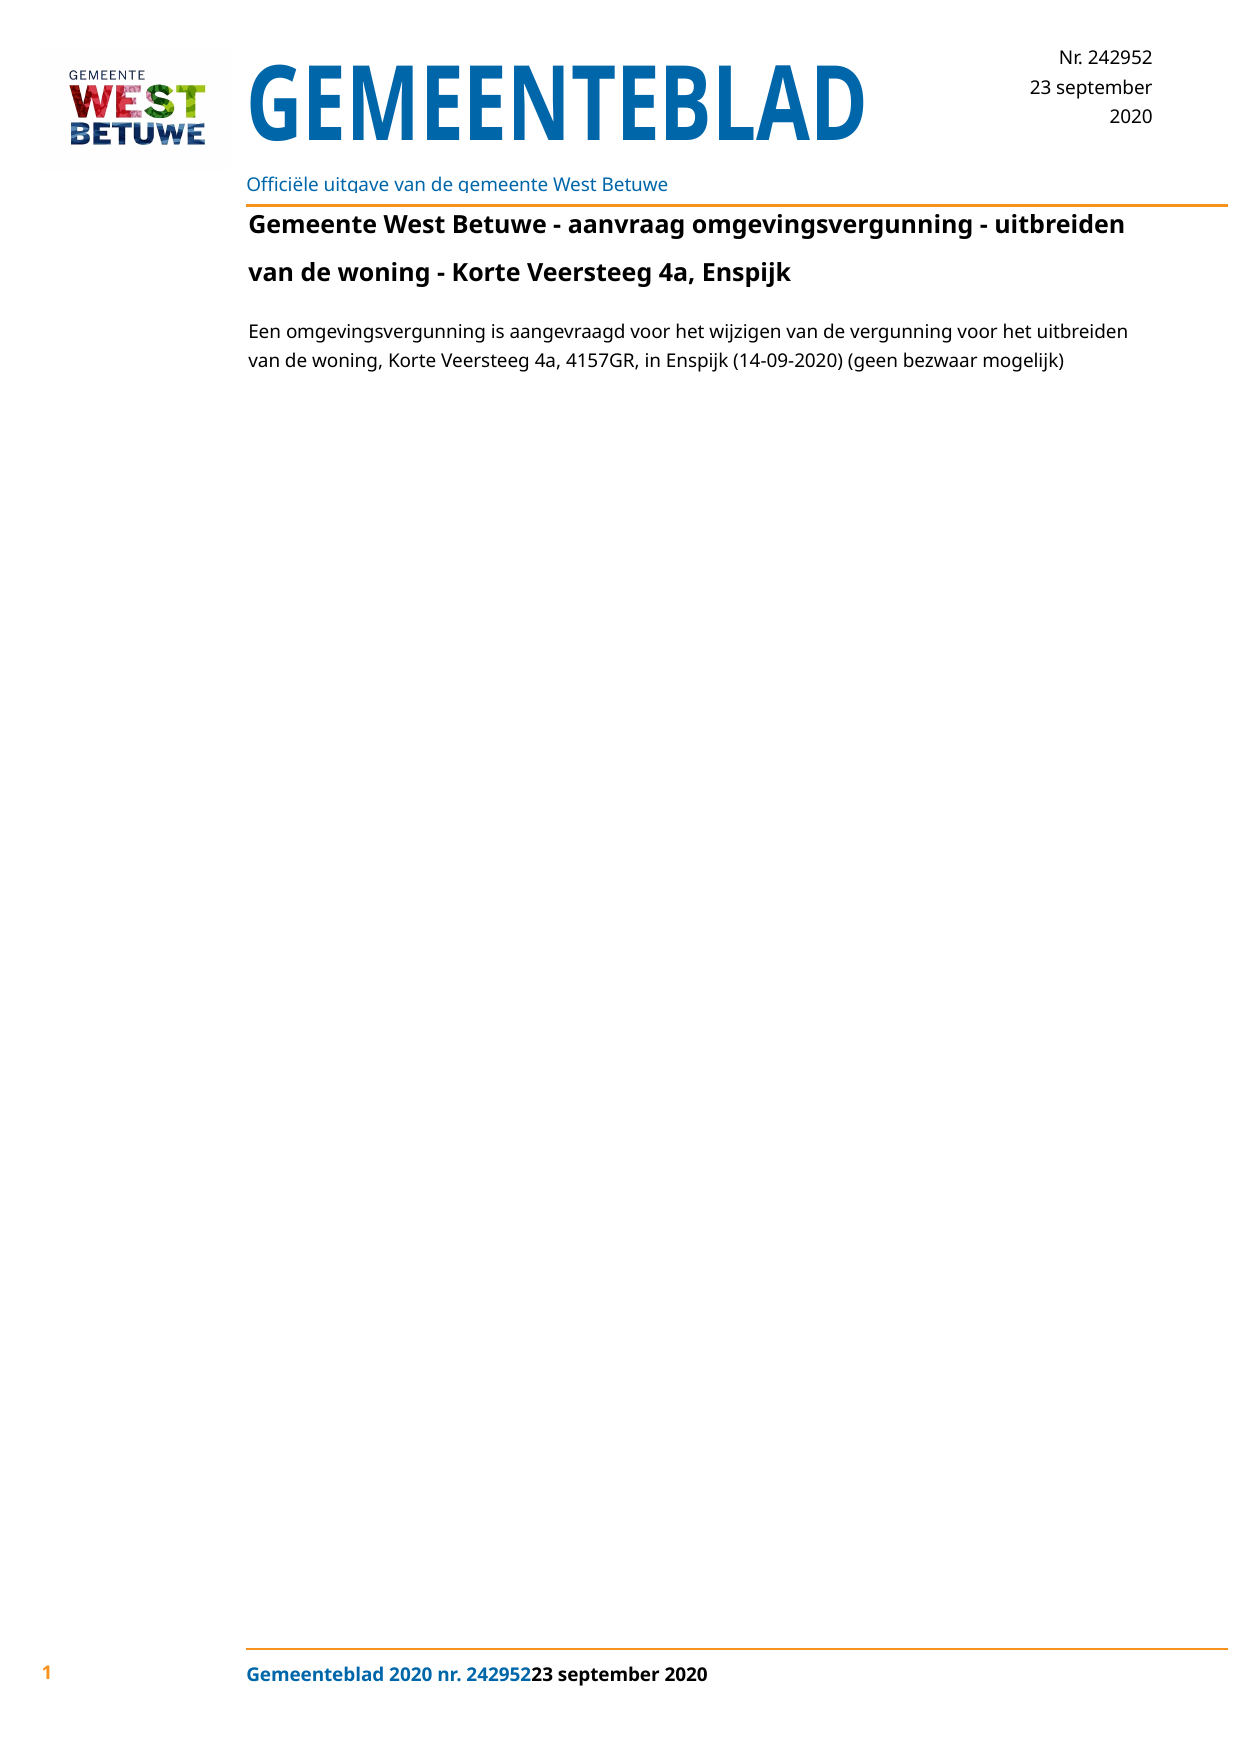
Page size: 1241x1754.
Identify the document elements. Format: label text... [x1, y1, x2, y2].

text Gemeente West Betuwe - aanvraag omgevingsvergunning - uitbreiden van de woning - Korte Veersteeg 4a, Enspijk [248, 207, 1152, 288]
text Een omgevingsvergunning is aangevraagd voor het wijzigen van de vergunning voor het uitbreiden van de woning, Korte Veersteeg 4a, 4157GR, in Enspijk (14-09-2020) (geen bezwaar mogelijk) [248, 318, 1152, 373]
picture [41, 47, 231, 172]
